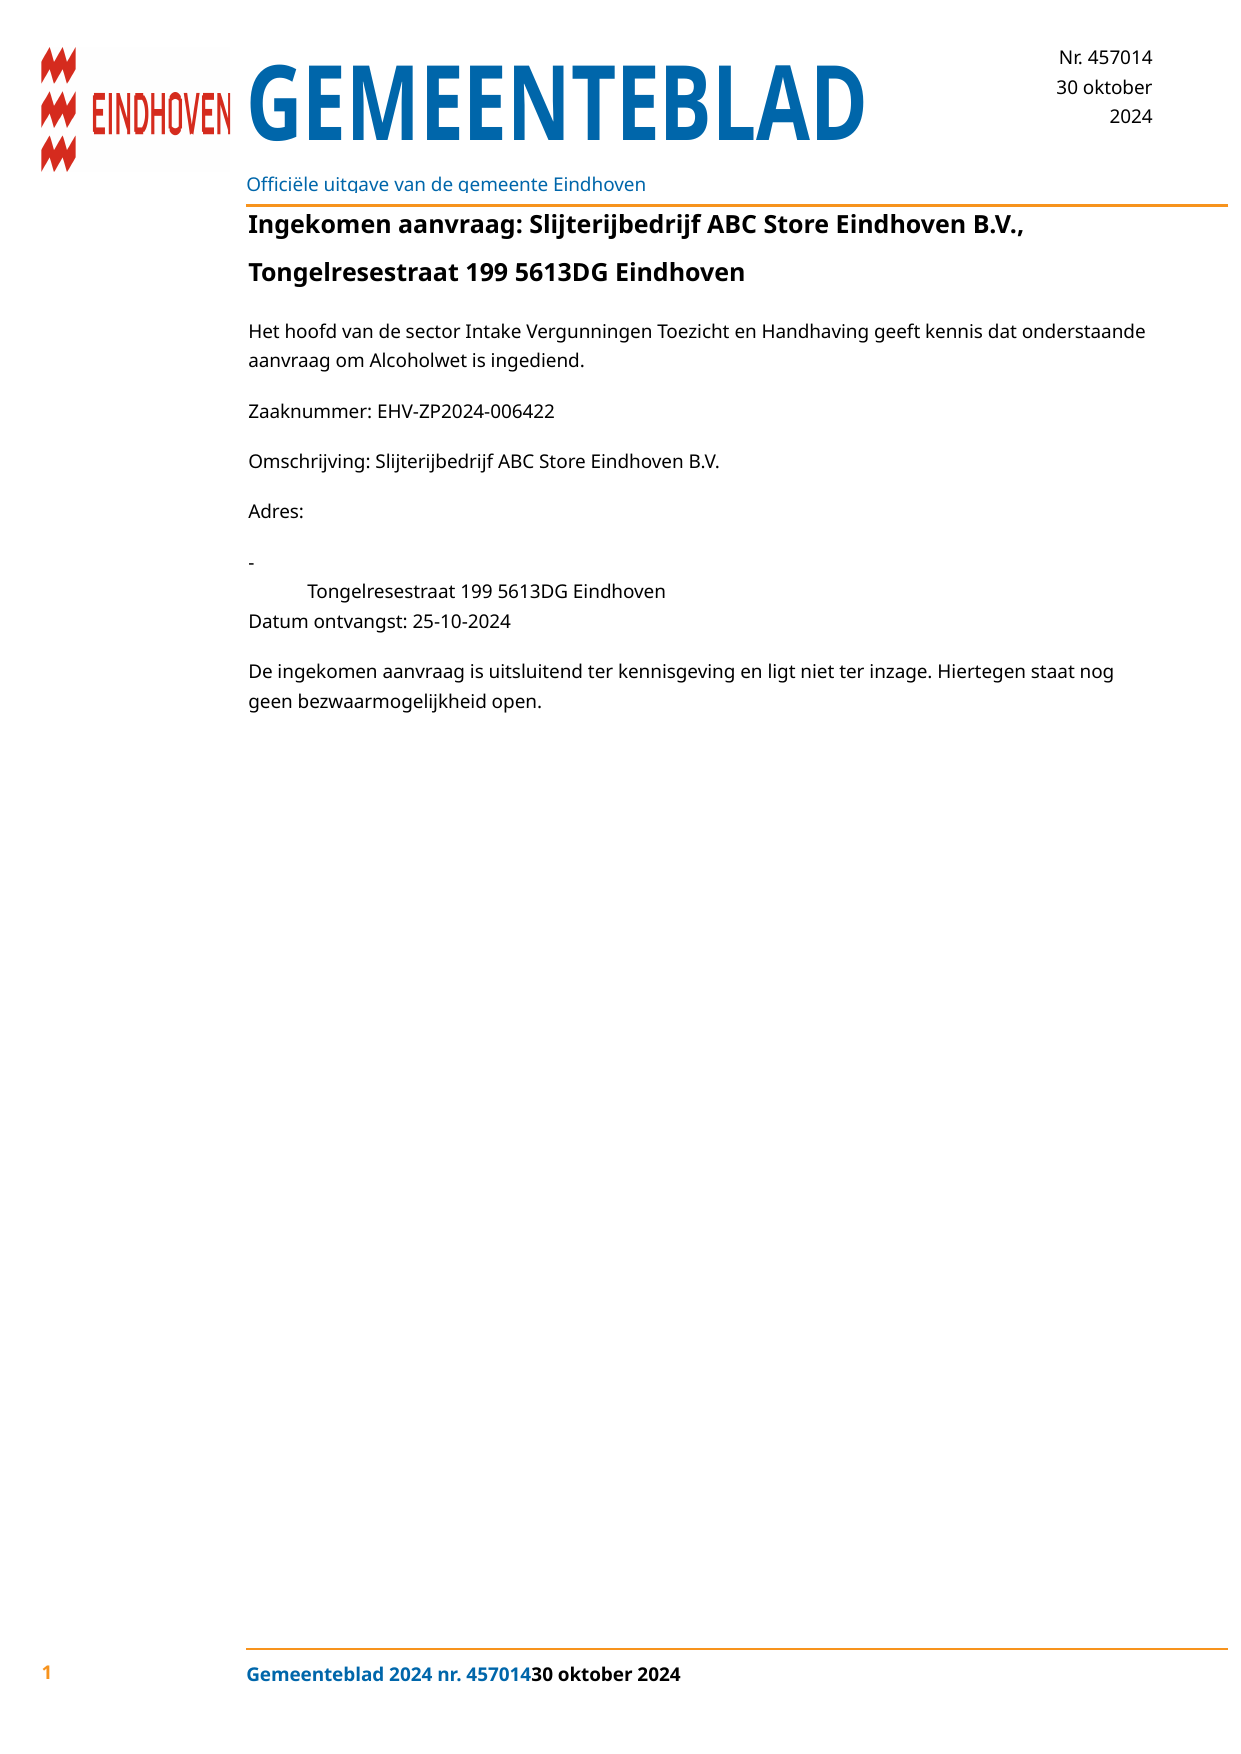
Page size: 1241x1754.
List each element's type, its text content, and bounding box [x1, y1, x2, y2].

text De ingekomen aanvraag is uitsluitend ter kennisgeving en ligt niet ter inzage. Hiertegen staat nog geen bezwaarmogelijkheid open. [248, 659, 1152, 714]
text Zaaknummer: EHV-ZP2024-006422 [248, 398, 1152, 424]
text Ingekomen aanvraag: Slijterijbedrijf ABC Store Eindhoven B.V., Tongelresestraat 199 5613DG Eindhoven [248, 207, 1152, 288]
picture [41, 47, 231, 172]
text Het hoofd van de sector Intake Vergunningen Toezicht en Handhaving geeft kennis dat onderstaande aanvraag om Alcoholwet is ingediend. [248, 318, 1152, 373]
text Omschrijving: Slijterijbedrijf ABC Store Eindhoven B.V. [248, 448, 1152, 474]
list Tongelresestraat 199 5613DG Eindhoven [248, 579, 1152, 604]
text Adres: [248, 499, 1152, 524]
text Datum ontvangst: 25-10-2024 [248, 608, 1152, 634]
